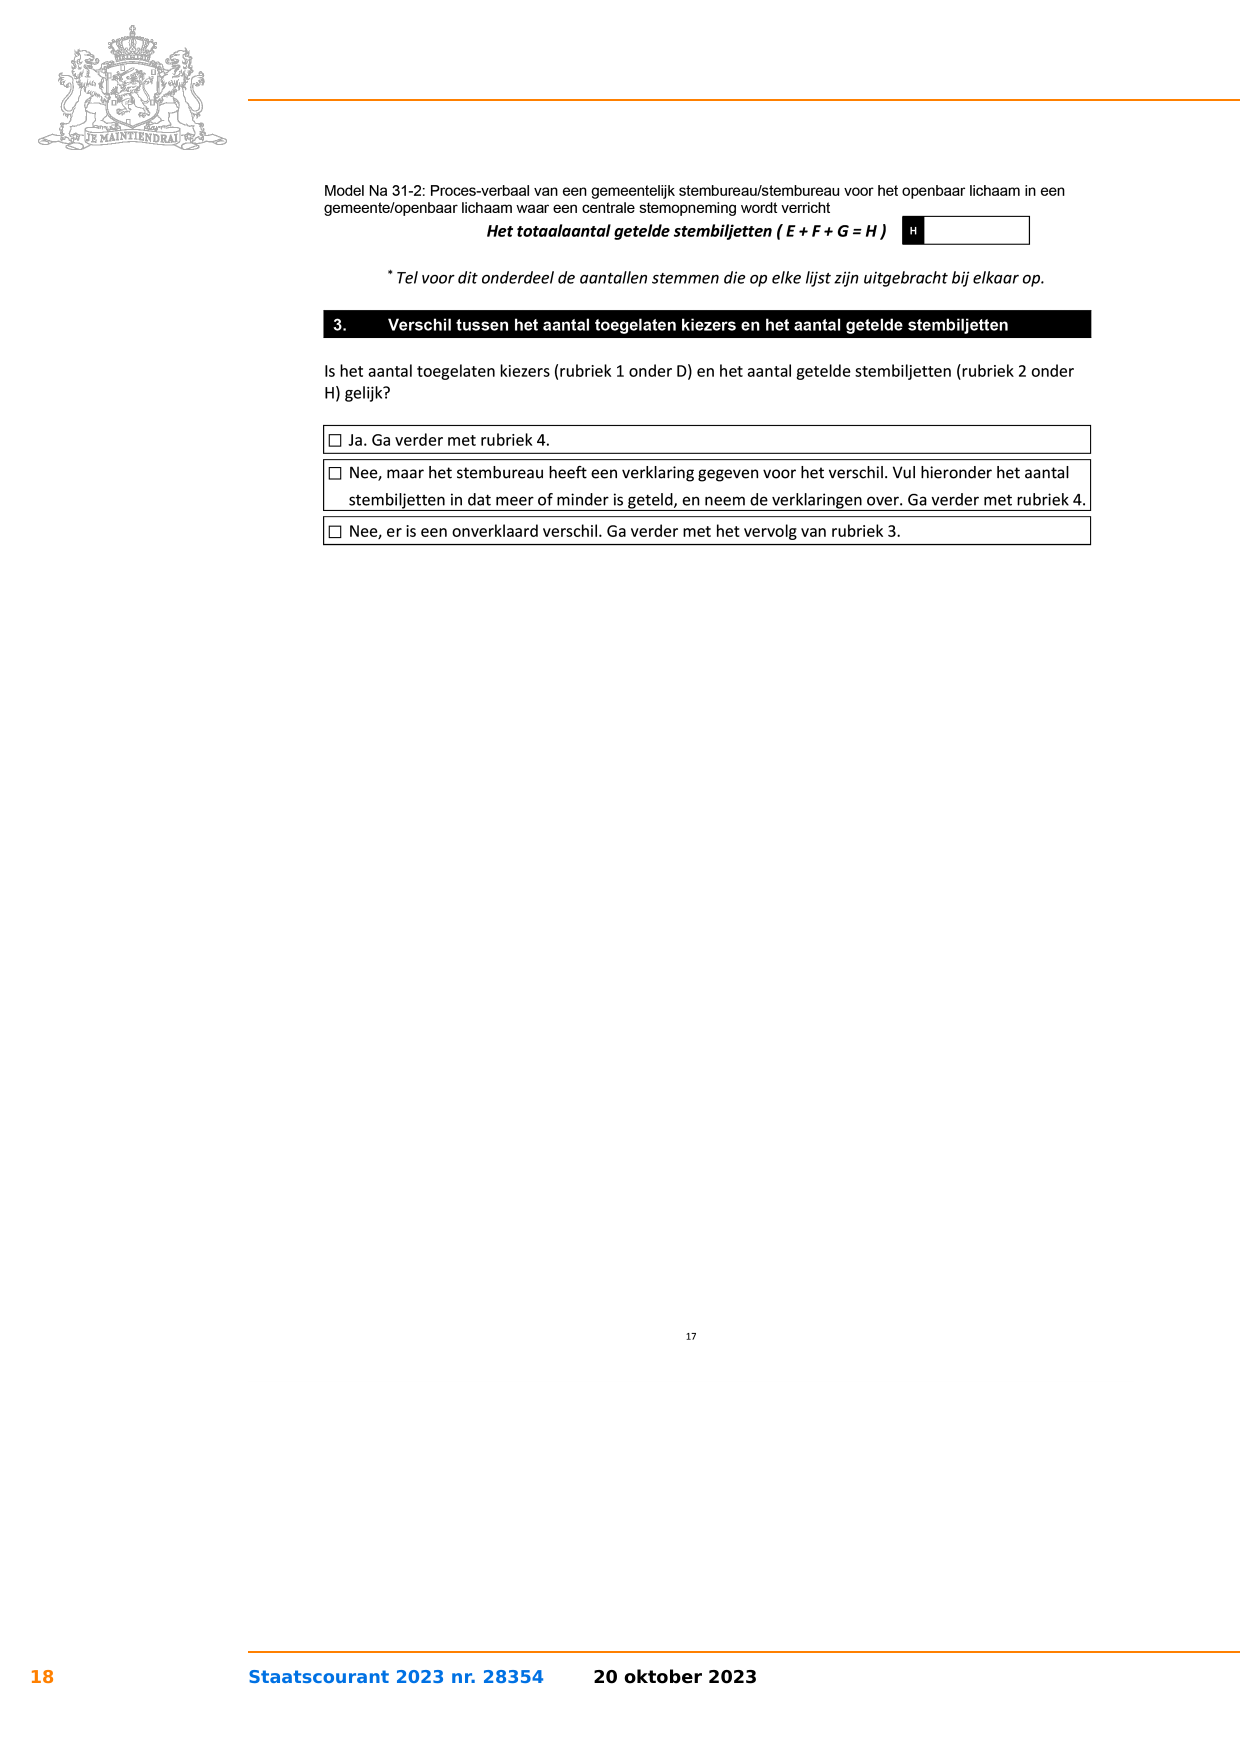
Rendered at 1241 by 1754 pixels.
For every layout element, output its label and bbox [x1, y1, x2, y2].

picture [248, 130, 1134, 1382]
picture [38, 25, 227, 150]
